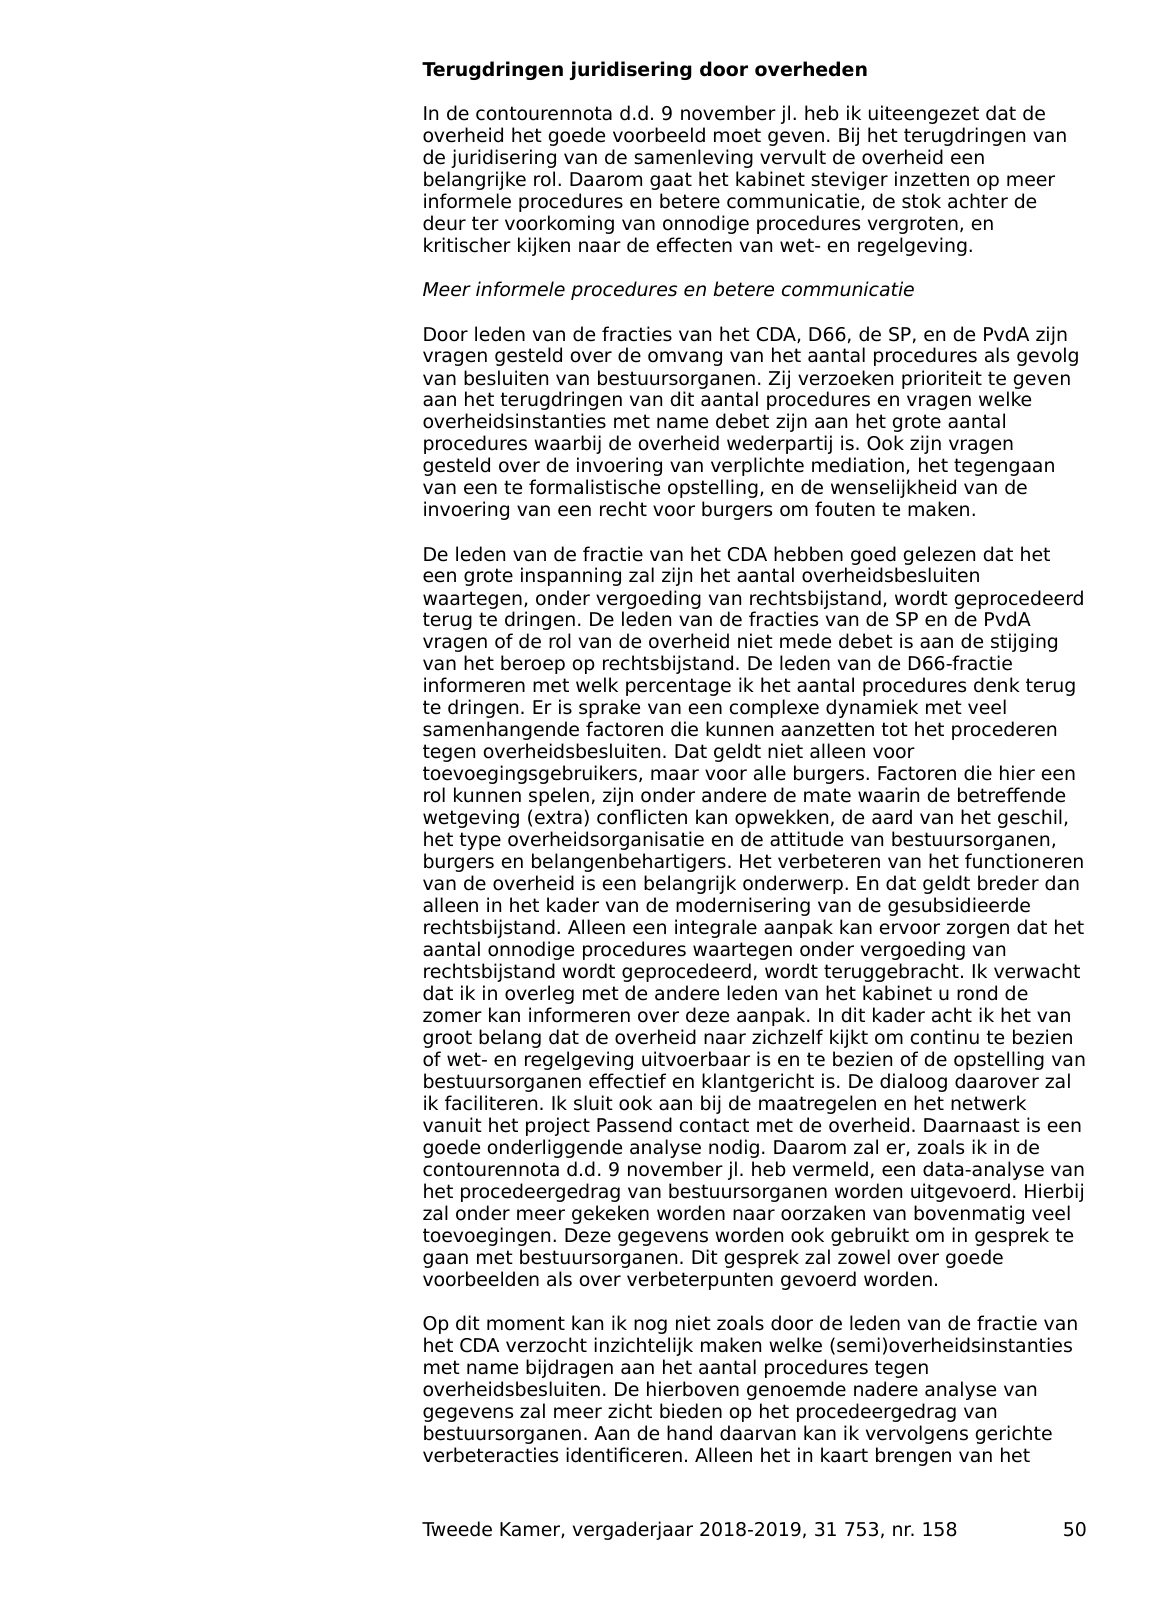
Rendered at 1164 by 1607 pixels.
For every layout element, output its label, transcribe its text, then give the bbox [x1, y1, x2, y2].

subtitle Terugdringen juridisering door overheden [422, 59, 1087, 81]
text De leden van de fractie van het CDA hebben goed gelezen dat het een grote inspanning zal zijn het aantal overheidsbesluiten waartegen, onder vergoeding van rechtsbijstand, wordt geprocedeerd terug te dringen. De leden van de fracties van de SP en de PvdA vragen of de rol van de overheid niet mede debet is aan de stijging van het beroep op rechtsbijstand. De leden van de D66-fractie informeren met welk percentage ik het aantal procedures denk terug te dringen. Er is sprake van een complexe dynamiek met veel samenhangende factoren die kunnen aanzetten tot het procederen tegen overheidsbesluiten. Dat geldt niet alleen voor toevoegingsgebruikers, maar voor alle burgers. Factoren die hier een rol kunnen spelen, zijn onder andere de mate waarin de betreffende wetgeving (extra) conflicten kan opwekken, de aard van het geschil, het type overheidsorganisatie en de attitude van bestuursorganen, burgers en belangenbehartigers. Het verbeteren van het functioneren van de overheid is een belangrijk onderwerp. En dat geldt breder dan alleen in het kader van de modernisering van de gesubsidieerde rechtsbijstand. Alleen een integrale aanpak kan ervoor zorgen dat het aantal onnodige procedures waartegen onder vergoeding van rechtsbijstand wordt geprocedeerd, wordt teruggebracht. Ik verwacht dat ik in overleg met de andere leden van het kabinet u rond de zomer kan informeren over deze aanpak. In dit kader acht ik het van groot belang dat de overheid naar zichzelf kijkt om continu te bezien of wet- en regelgeving uitvoerbaar is en te bezien of de opstelling van bestuursorganen effectief en klantgericht is. De dialoog daarover zal ik faciliteren. Ik sluit ook aan bij de maatregelen en het netwerk vanuit het project Passend contact met de overheid. Daarnaast is een goede onderliggende analyse nodig. Daarom zal er, zoals ik in de contourennota d.d. 9 november jl. heb vermeld, een data-analyse van het procedeergedrag van bestuursorganen worden uitgevoerd. Hierbij zal onder meer gekeken worden naar oorzaken van bovenmatig veel toevoegingen. Deze gegevens worden ook gebruikt om in gesprek te gaan met bestuursorganen. Dit gesprek zal zowel over goede voorbeelden als over verbeterpunten gevoerd worden. [422, 543, 1087, 1291]
text Op dit moment kan ik nog niet zoals door de leden van de fractie van het CDA verzocht inzichtelijk maken welke (semi)overheidsinstanties met name bijdragen aan het aantal procedures tegen overheidsbesluiten. De hierboven genoemde nadere analyse van gegevens zal meer zicht bieden op het procedeergedrag van bestuursorganen. Aan de hand daarvan kan ik vervolgens gerichte verbeteracties identificeren. Alleen het in kaart brengen van het [422, 1313, 1087, 1467]
subtitle Meer informele procedures en betere communicatie [422, 279, 1087, 301]
text In de contourennota d.d. 9 november jl. heb ik uiteengezet dat de overheid het goede voorbeeld moet geven. Bij het terugdringen van de juridisering van de samenleving vervult de overheid een belangrijke rol. Daarom gaat het kabinet steviger inzetten op meer informele procedures en betere communicatie, de stok achter de deur ter voorkoming van onnodige procedures vergroten, en kritischer kijken naar de effecten van wet- en regelgeving. [422, 103, 1087, 257]
text Door leden van de fracties van het CDA, D66, de SP, en de PvdA zijn vragen gesteld over de omvang van het aantal procedures als gevolg van besluiten van bestuursorganen. Zij verzoeken prioriteit te geven aan het terugdringen van dit aantal procedures en vragen welke overheidsinstanties met name debet zijn aan het grote aantal procedures waarbij de overheid wederpartij is. Ook zijn vragen gesteld over de invoering van verplichte mediation, het tegengaan van een te formalistische opstelling, en de wenselijkheid van de invoering van een recht voor burgers om fouten te maken. [422, 323, 1087, 521]
